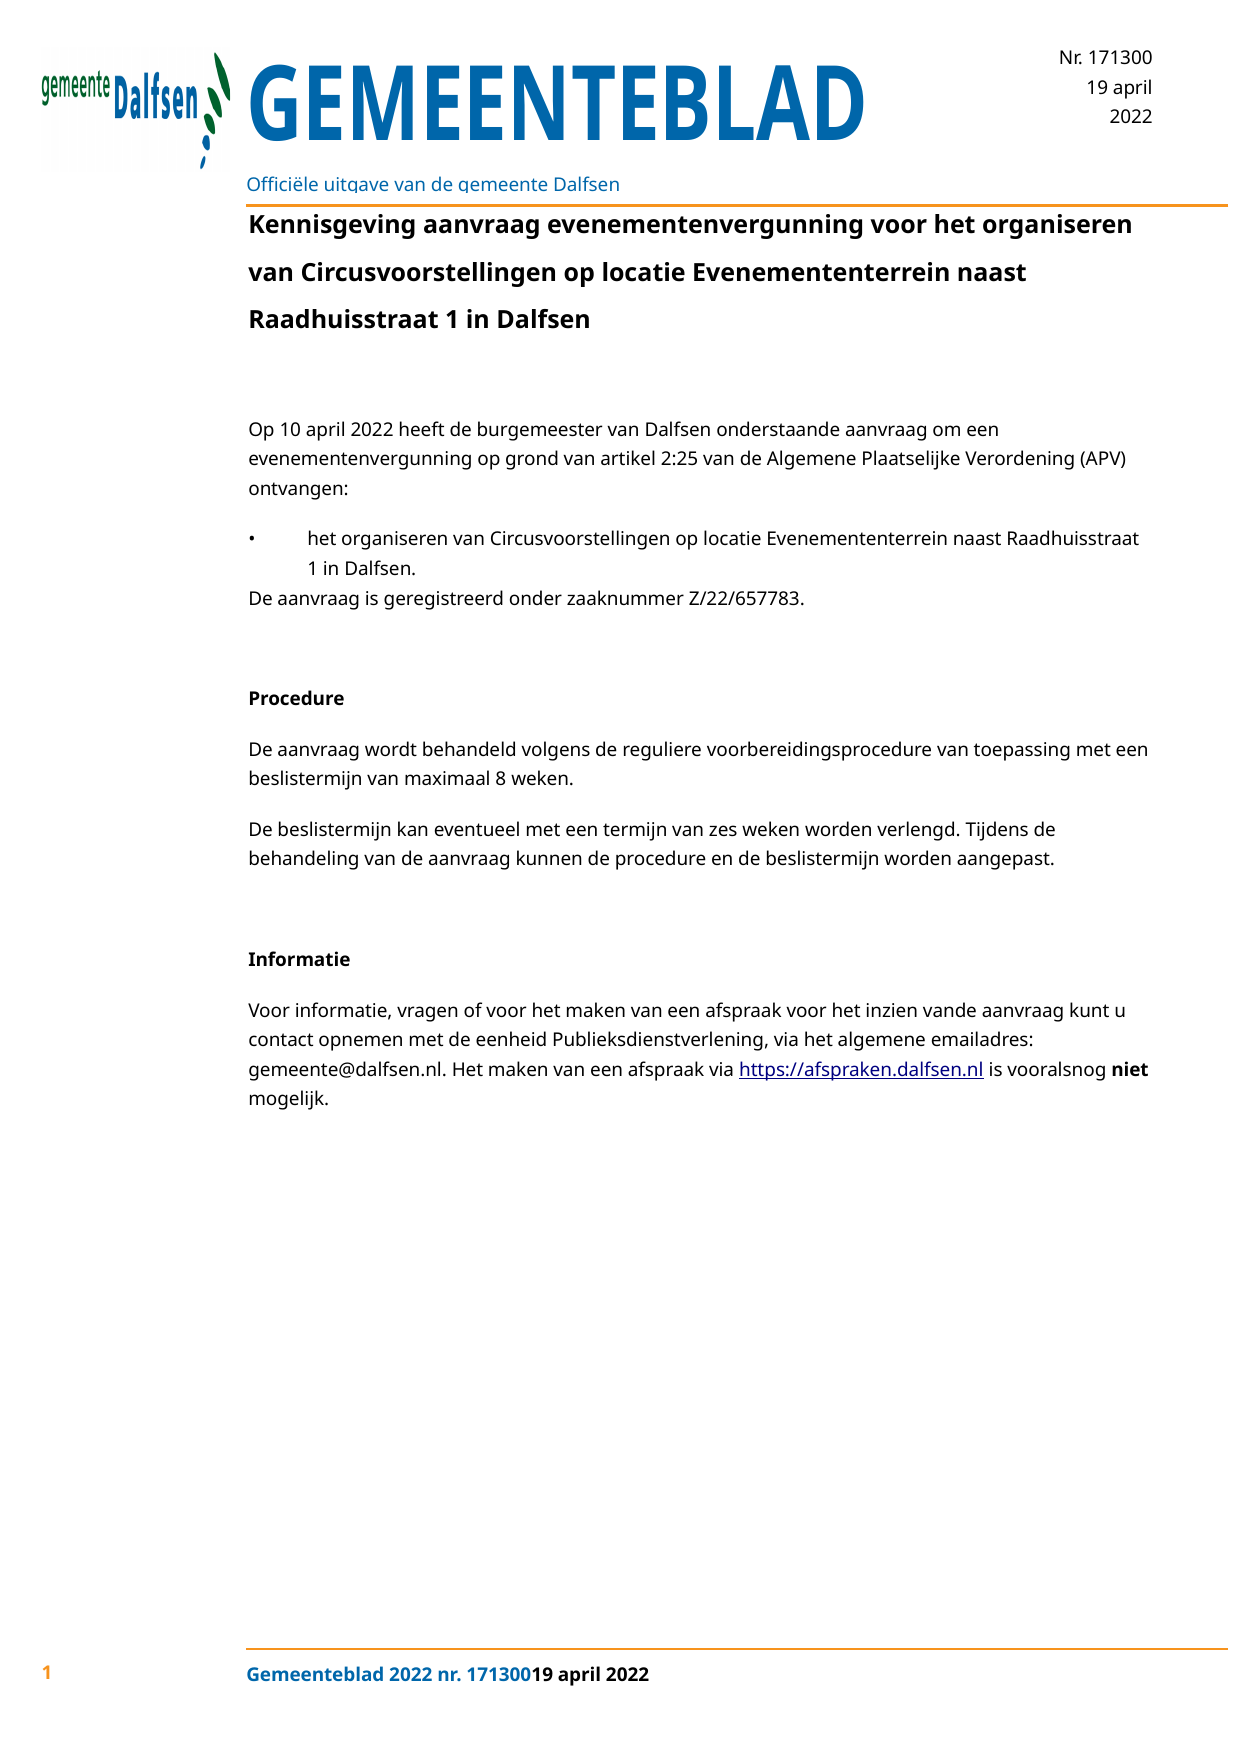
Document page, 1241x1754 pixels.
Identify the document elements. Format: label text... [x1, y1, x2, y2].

text De beslistermijn kan eventueel met een termijn van zes weken worden verlengd. Tijdens de behandeling van de aanvraag kunnen de procedure en de beslistermijn worden aangepast. [248, 816, 1152, 871]
text Op 10 april 2022 heeft de burgemeester van Dalfsen onderstaande aanvraag om een evenementenvergunning op grond van artikel 2:25 van de Algemene Plaatselijke Verordening (APV) ontvangen: [248, 416, 1152, 501]
text Informatie [248, 946, 1152, 972]
text De aanvraag wordt behandeld volgens de reguliere voorbereidingsprocedure van toepassing met een beslistermijn van maximaal 8 weken. [248, 736, 1152, 791]
text De aanvraag is geregistreerd onder zaaknummer Z/22/657783. [248, 585, 1152, 610]
list het organiseren van Circusvoorstellingen op locatie Evenemententerrein naast Raadhuisstraat 1 in Dalfsen. [248, 526, 1152, 581]
text Voor informatie, vragen of voor het maken van een afspraak voor het inzien vande aanvraag kunt u contact opnemen met de eenheid Publieksdienstverlening, via het algemene emailadres: gemeente@dalfsen.nl. Het maken van een afspraak via https://afspraken.dalfsen.nl is vooralsnog niet mogelijk. [248, 997, 1152, 1111]
text Kennisgeving aanvraag evenementenvergunning voor het organiseren van Circusvoorstellingen op locatie Evenemententerrein naast Raadhuisstraat 1 in Dalfsen [248, 207, 1152, 336]
picture [41, 47, 231, 172]
text Procedure [248, 686, 1152, 711]
